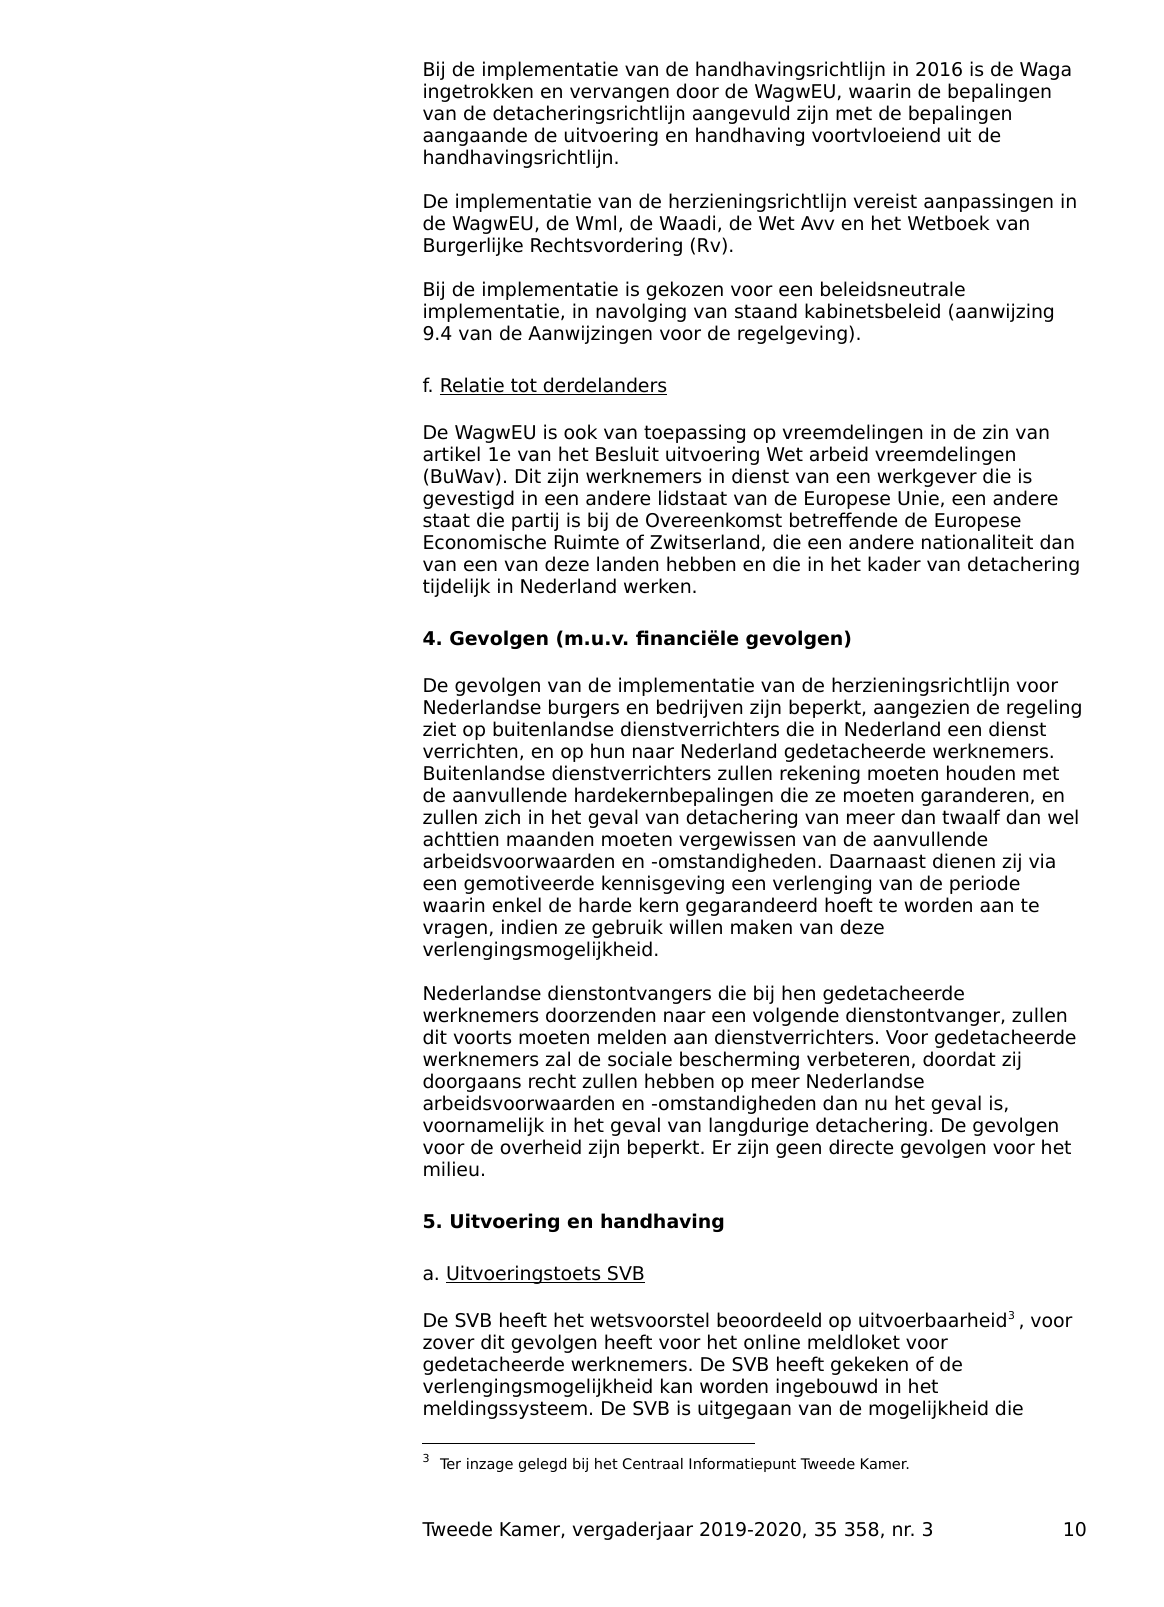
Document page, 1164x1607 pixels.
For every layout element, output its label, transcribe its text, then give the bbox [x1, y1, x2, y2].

text Bij de implementatie is gekozen voor een beleidsneutrale implementatie, in navolging van staand kabinetsbeleid (aanwijzing 9.4 van de Aanwijzingen voor de regelgeving). [422, 279, 1087, 345]
subtitle f. Relatie tot derdelanders [422, 375, 1087, 397]
text De gevolgen van de implementatie van de herzieningsrichtlijn voor Nederlandse burgers en bedrijven zijn beperkt, aangezien de regeling ziet op buitenlandse dienstverrichters die in Nederland een dienst verrichten, en op hun naar Nederland gedetacheerde werknemers. Buitenlandse dienstverrichters zullen rekening moeten houden met de aanvullende hardekernbepalingen die ze moeten garanderen, en zullen zich in het geval van detachering van meer dan twaalf dan wel achttien maanden moeten vergewissen van de aanvullende arbeidsvoorwaarden en -omstandigheden. Daarnaast dienen zij via een gemotiveerde kennisgeving een verlenging van de periode waarin enkel de harde kern gegarandeerd hoeft te worden aan te vragen, indien ze gebruik willen maken van deze verlengingsmogelijkheid. [422, 675, 1087, 961]
text Ter inzage gelegd bij het Centraal Informatiepunt Tweede Kamer. [422, 1452, 1087, 1474]
text Bij de implementatie van de handhavingsrichtlijn in 2016 is de Waga ingetrokken en vervangen door de WagwEU, waarin de bepalingen van de detacheringsrichtlijn aangevuld zijn met de bepalingen aangaande de uitvoering en handhaving voortvloeiend uit de handhavingsrichtlijn. [422, 59, 1087, 169]
subtitle 4. Gevolgen (m.u.v. financiële gevolgen) [422, 628, 1087, 650]
subtitle a. Uitvoeringstoets SVB [422, 1263, 1087, 1285]
subtitle 5. Uitvoering en handhaving [422, 1211, 1087, 1233]
text De implementatie van de herzieningsrichtlijn vereist aanpassingen in de WagwEU, de Wml, de Waadi, de Wet Avv en het Wetboek van Burgerlijke Rechtsvordering (Rv). [422, 191, 1087, 257]
text Nederlandse dienstontvangers die bij hen gedetacheerde werknemers doorzenden naar een volgende dienstontvanger, zullen dit voorts moeten melden aan dienstverrichters. Voor gedetacheerde werknemers zal de sociale bescherming verbeteren, doordat zij doorgaans recht zullen hebben op meer Nederlandse arbeidsvoorwaarden en -omstandigheden dan nu het geval is, voornamelijk in het geval van langdurige detachering. De gevolgen voor de overheid zijn beperkt. Er zijn geen directe gevolgen voor het milieu. [422, 983, 1087, 1181]
text De SVB heeft het wetsvoorstel beoordeeld op uitvoerbaarheid, voor zover dit gevolgen heeft voor het online meldloket voor gedetacheerde werknemers. De SVB heeft gekeken of de verlengingsmogelijkheid kan worden ingebouwd in het meldingssysteem. De SVB is uitgegaan van de mogelijkheid die [422, 1310, 1087, 1419]
text De WagwEU is ook van toepassing op vreemdelingen in de zin van artikel 1e van het Besluit uitvoering Wet arbeid vreemdelingen (BuWav). Dit zijn werknemers in dienst van een werkgever die is gevestigd in een andere lidstaat van de Europese Unie, een andere staat die partij is bij de Overeenkomst betreffende de Europese Economische Ruimte of Zwitserland, die een andere nationaliteit dan van een van deze landen hebben en die in het kader van detachering tijdelijk in Nederland werken. [422, 422, 1087, 598]
